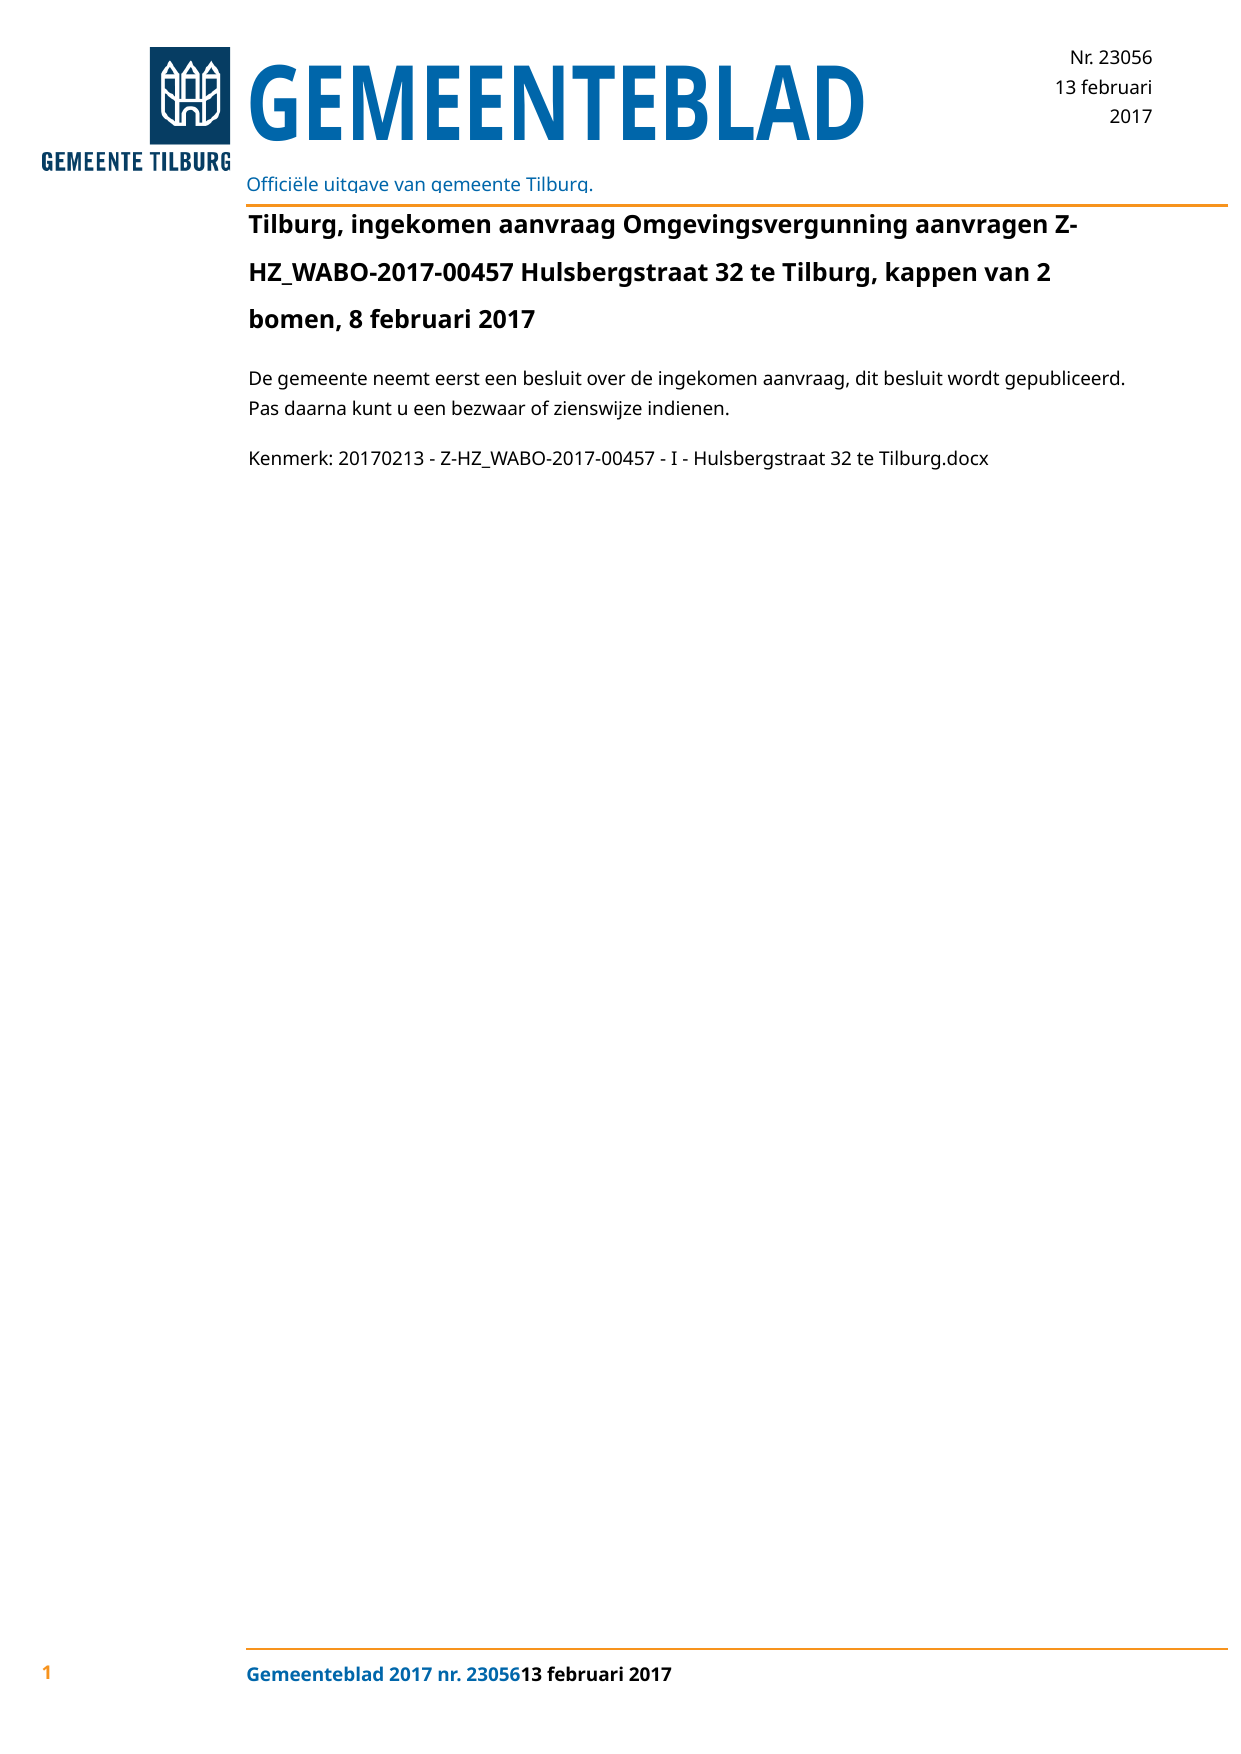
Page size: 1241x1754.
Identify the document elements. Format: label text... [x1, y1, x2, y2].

text Kenmerk: 20170213 - Z-HZ_WABO-2017-00457 - I - Hulsbergstraat 32 te Tilburg.docx [248, 446, 1152, 471]
text Tilburg, ingekomen aanvraag Omgevingsvergunning aanvragen Z-HZ_WABO-2017-00457 Hulsbergstraat 32 te Tilburg, kappen van 2 bomen, 8 februari 2017 [248, 207, 1152, 336]
text De gemeente neemt eerst een besluit over de ingekomen aanvraag, dit besluit wordt gepubliceerd. Pas daarna kunt u een bezwaar of zienswijze indienen. [248, 366, 1152, 421]
picture [41, 47, 231, 172]
